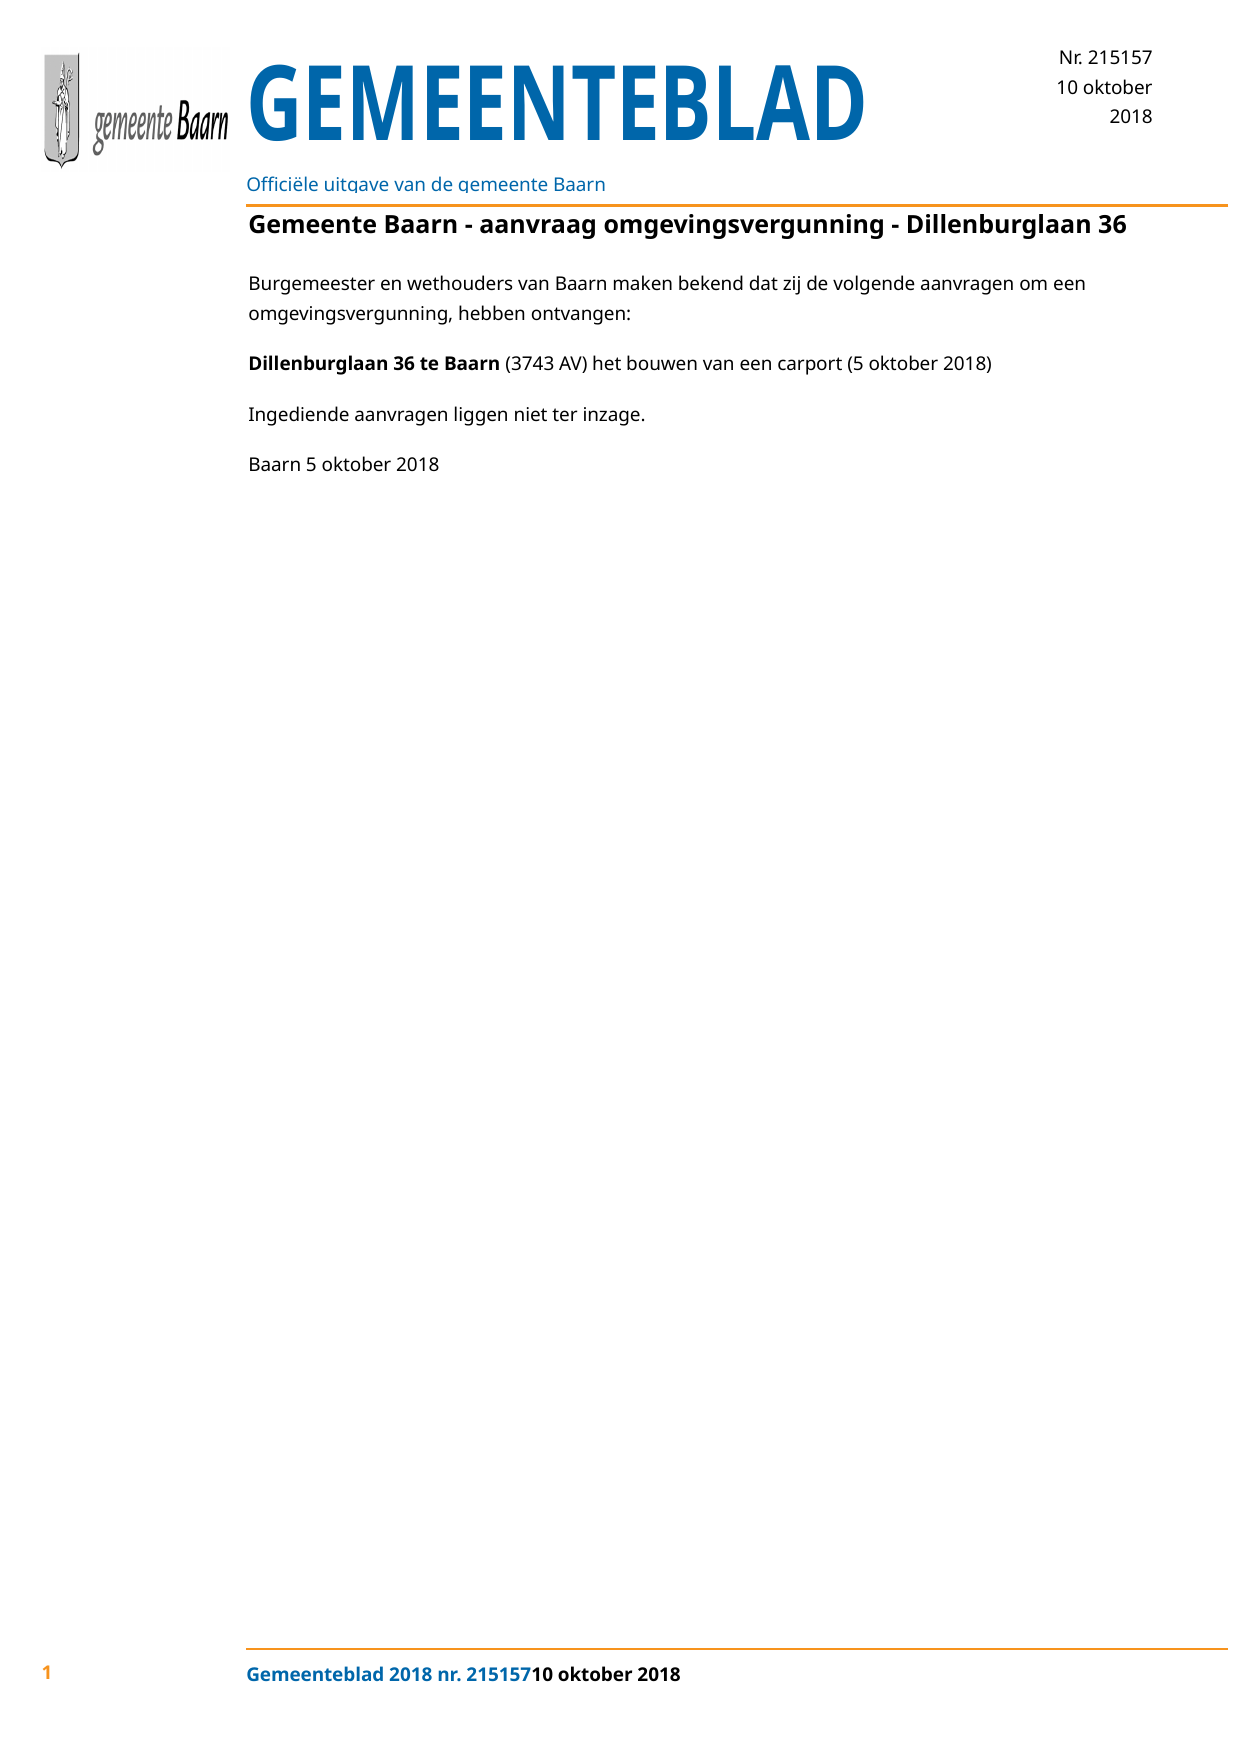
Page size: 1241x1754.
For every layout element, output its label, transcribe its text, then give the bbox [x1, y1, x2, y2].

text Baarn 5 oktober 2018 [248, 451, 1152, 477]
text Burgemeester en wethouders van Baarn maken bekend dat zij de volgende aanvragen om een omgevingsvergunning, hebben ontvangen: [248, 270, 1152, 326]
picture [41, 47, 231, 172]
text Ingediende aanvragen liggen niet ter inzage. [248, 401, 1152, 426]
text Gemeente Baarn - aanvraag omgevingsvergunning - Dillenburglaan 36 [248, 207, 1152, 241]
text Dillenburglaan 36 te Baarn (3743 AV) het bouwen van een carport (5 oktober 2018) [248, 350, 1152, 376]
